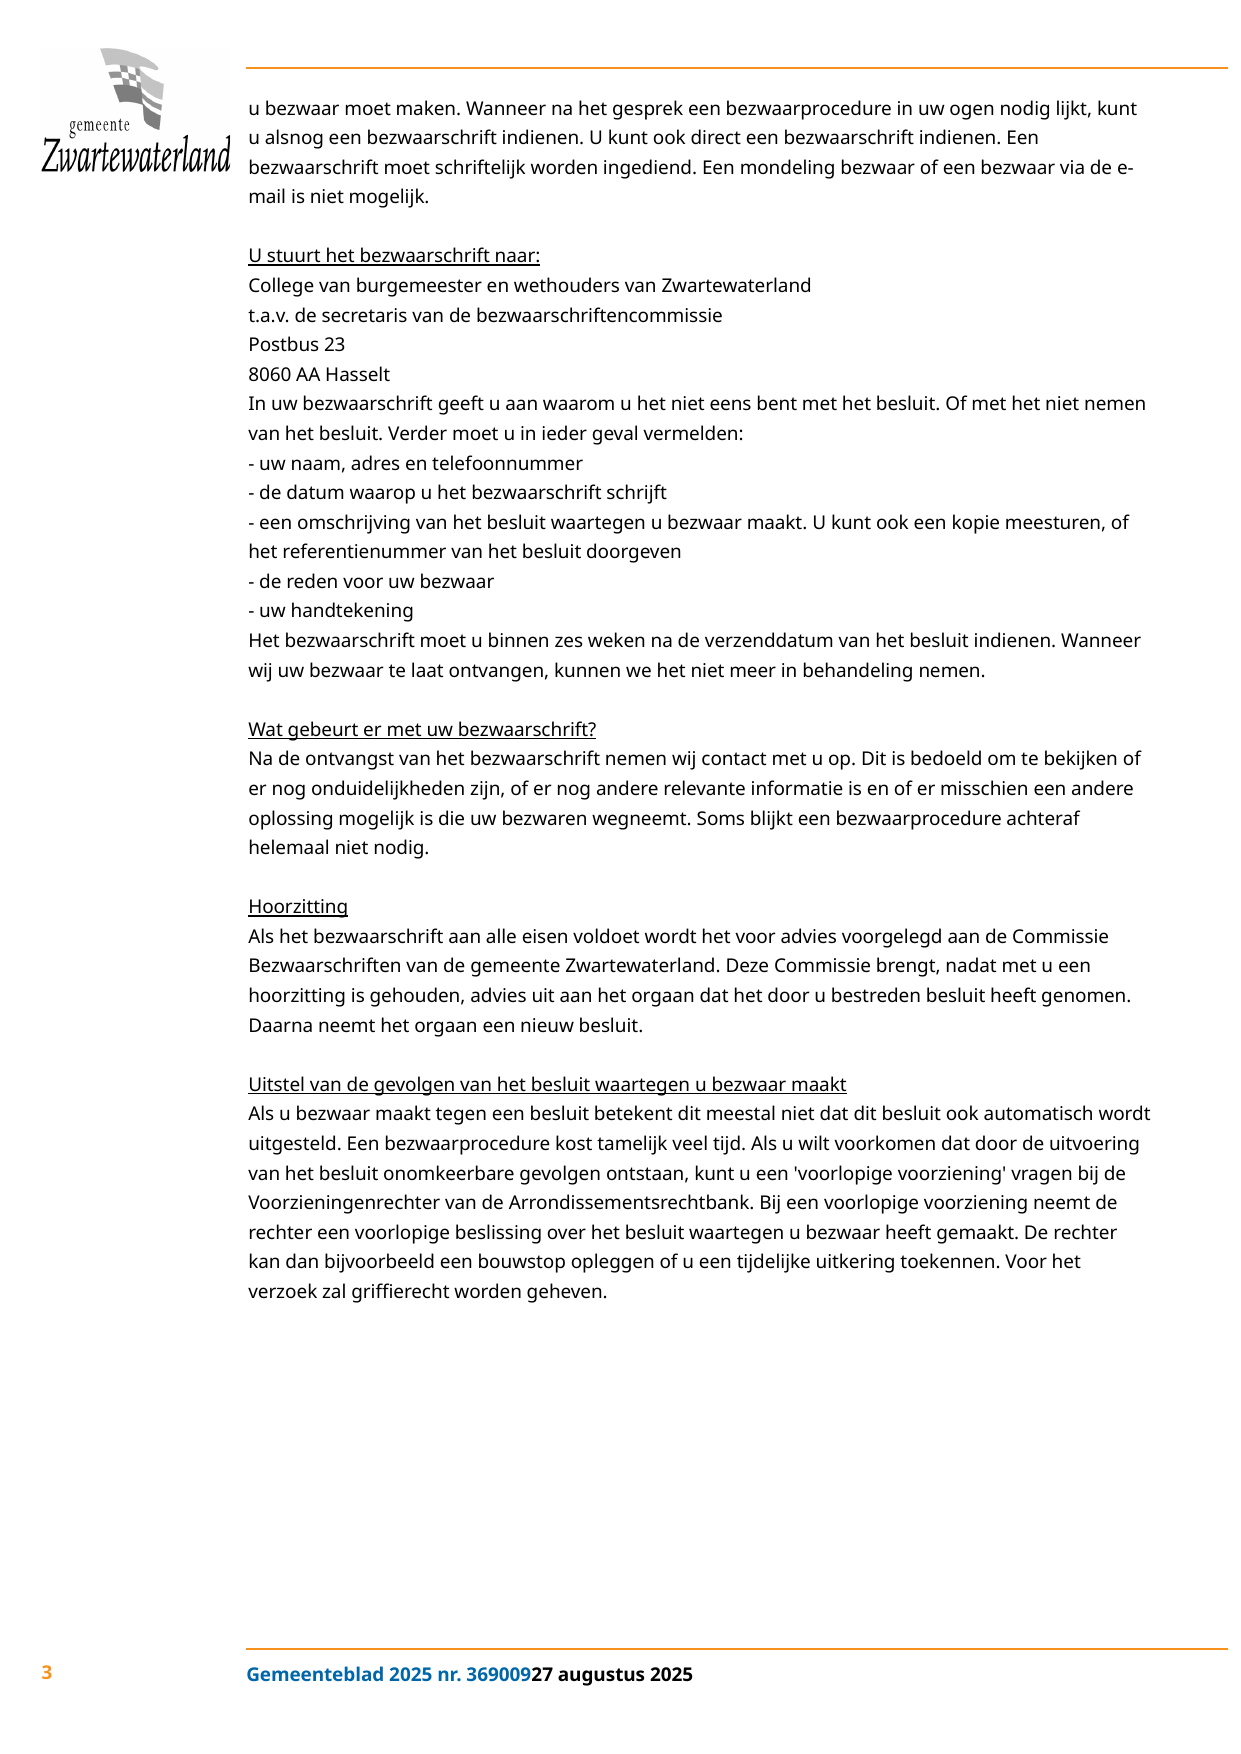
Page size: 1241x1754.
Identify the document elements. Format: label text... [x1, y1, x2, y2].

text u bezwaar moet maken. Wanneer na het gesprek een bezwaarprocedure in uw ogen nodig lijkt, kunt u alsnog een bezwaarschrift indienen. U kunt ook direct een bezwaarschrift indienen. Een bezwaarschrift moet schriftelijk worden ingediend. Een mondeling bezwaar of een bezwaar via de e-mail is niet mogelijk. [248, 95, 1152, 209]
text - uw handtekening [248, 598, 1152, 623]
text Na de ontvangst van het bezwaarschrift nemen wij contact met u op. Dit is bedoeld om te bekijken of er nog onduidelijkheden zijn, of er nog andere relevante informatie is en of er misschien een andere oplossing mogelijk is die uw bezwaren wegneemt. Soms blijkt een bezwaarprocedure achteraf helemaal niet nodig. [248, 746, 1152, 860]
text Uitstel van de gevolgen van het besluit waartegen u bezwaar maakt [248, 1071, 1152, 1097]
text Als het bezwaarschrift aan alle eisen voldoet wordt het voor advies voorgelegd aan de Commissie Bezwaarschriften van de gemeente Zwartewaterland. Deze Commissie brengt, nadat met u een hoorzitting is gehouden, advies uit aan het orgaan dat het door u bestreden besluit heeft genomen. Daarna neemt het orgaan een nieuw besluit. [248, 923, 1152, 1038]
text Als u bezwaar maakt tegen een besluit betekent dit meestal niet dat dit besluit ook automatisch wordt uitgesteld. Een bezwaarprocedure kost tamelijk veel tijd. Als u wilt voorkomen dat door de uitvoering van het besluit onomkeerbare gevolgen ontstaan, kunt u een 'voorlopige voorziening' vragen bij de Voorzieningenrechter van de Arrondissementsrechtbank. Bij een voorlopige voorziening neemt de rechter een voorlopige beslissing over het besluit waartegen u bezwaar heeft gemaakt. De rechter kan dan bijvoorbeeld een bouwstop opleggen of u een tijdelijke uitkering toekennen. Voor het verzoek zal griffierecht worden geheven. [248, 1101, 1152, 1304]
text - uw naam, adres en telefoonnummer [248, 450, 1152, 476]
text U stuurt het bezwaarschrift naar: [248, 243, 1152, 268]
text Postbus 23 [248, 331, 1152, 357]
picture [41, 47, 231, 172]
text - een omschrijving van het besluit waartegen u bezwaar maakt. U kunt ook een kopie meesturen, of het referentienummer van het besluit doorgeven [248, 509, 1152, 564]
text 8060 AA Hasselt [248, 361, 1152, 387]
text Het bezwaarschrift moet u binnen zes weken na de verzenddatum van het besluit indienen. Wanneer wij uw bezwaar te laat ontvangen, kunnen we het niet meer in behandeling nemen. [248, 627, 1152, 683]
text - de datum waarop u het bezwaarschrift schrijft [248, 479, 1152, 505]
text t.a.v. de secretaris van de bezwaarschriftencommissie [248, 302, 1152, 328]
text College van burgemeester en wethouders van Zwartewaterland [248, 272, 1152, 298]
text Hoorzitting [248, 893, 1152, 919]
text Wat gebeurt er met uw bezwaarschrift? [248, 716, 1152, 742]
text In uw bezwaarschrift geeft u aan waarom u het niet eens bent met het besluit. Of met het niet nemen van het besluit. Verder moet u in ieder geval vermelden: [248, 391, 1152, 446]
text - de reden voor uw bezwaar [248, 568, 1152, 594]
